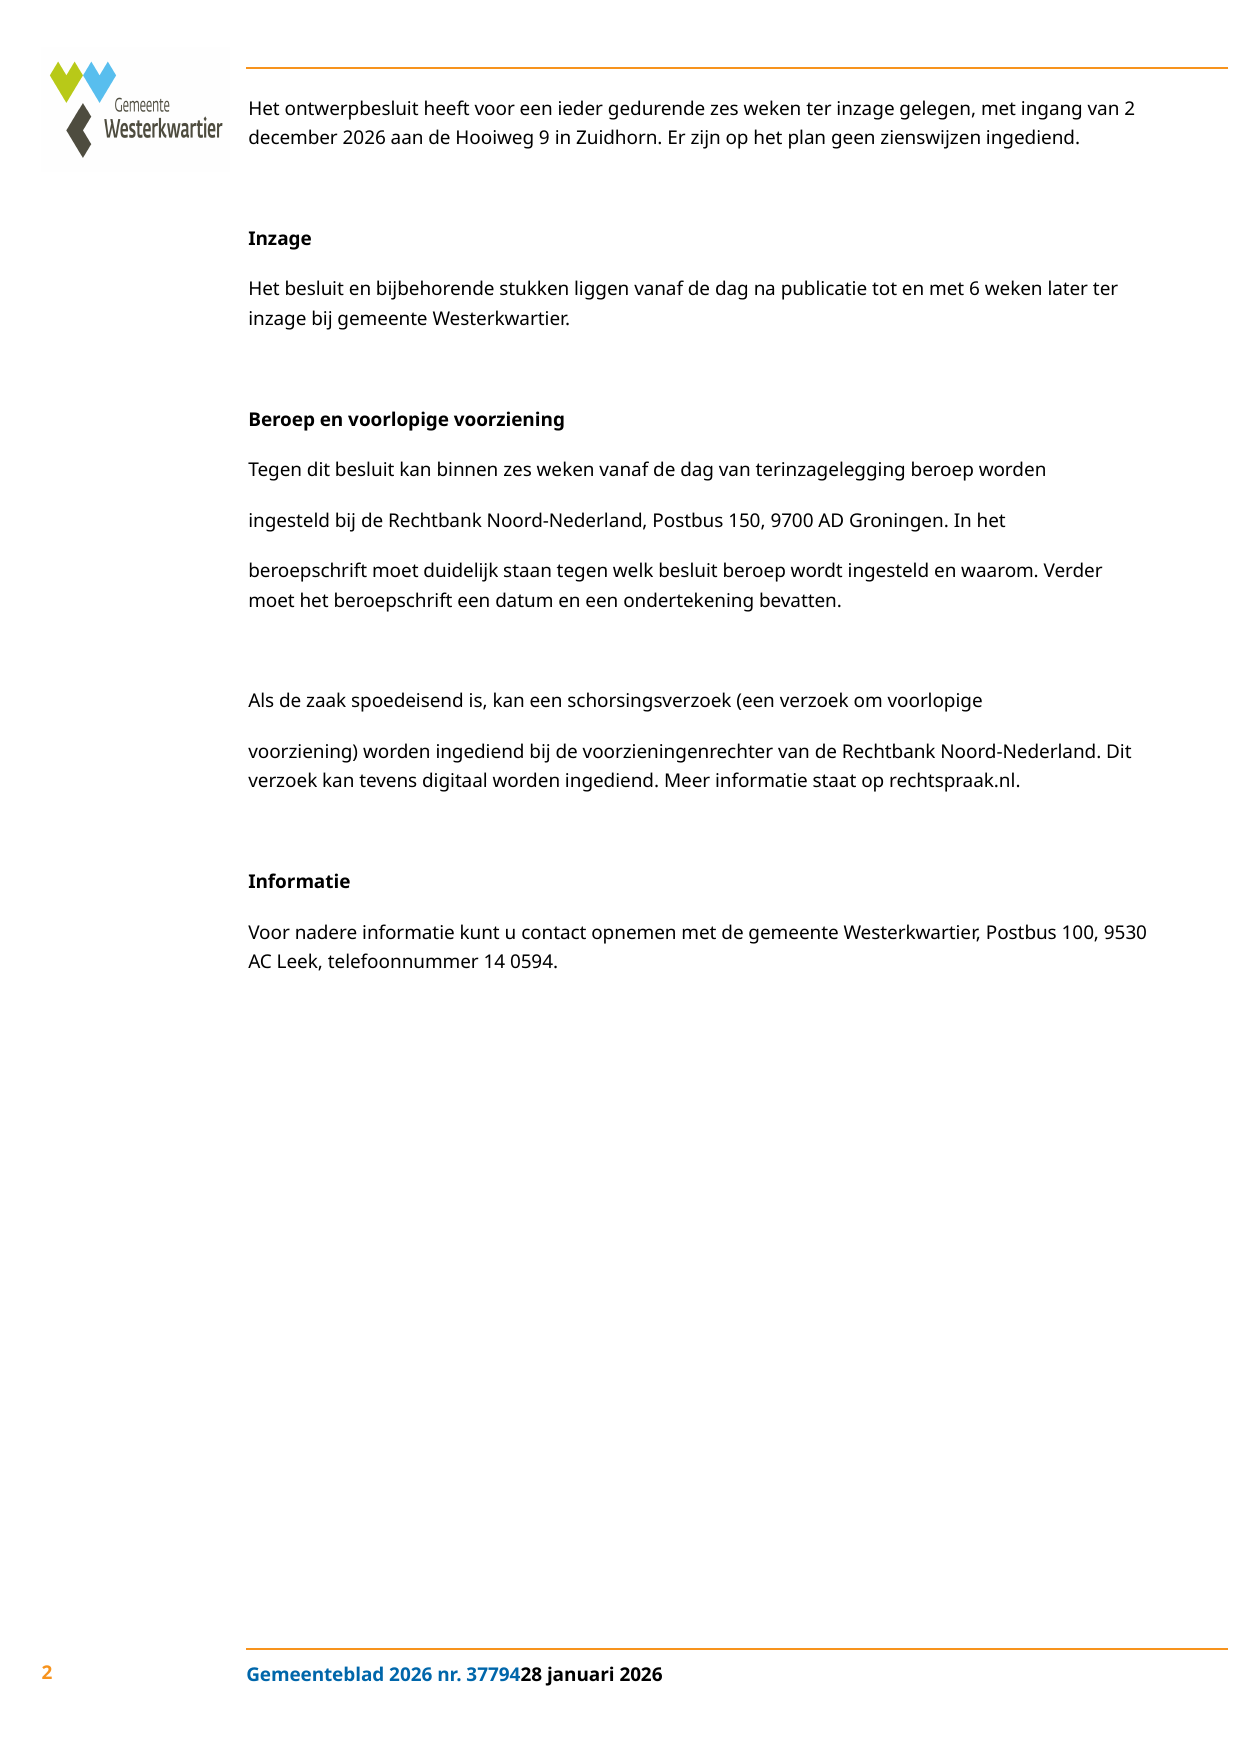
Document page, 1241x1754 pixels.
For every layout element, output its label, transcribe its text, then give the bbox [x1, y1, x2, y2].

text Het besluit en bijbehorende stukken liggen vanaf de dag na publicatie tot en met 6 weken later ter inzage bij gemeente Westerkwartier. [248, 276, 1152, 331]
text Informatie [248, 868, 1152, 894]
picture [41, 47, 231, 172]
text Het ontwerpbesluit heeft voor een ieder gedurende zes weken ter inzage gelegen, met ingang van 2 december 2026 aan de Hooiweg 9 in Zuidhorn. Er zijn op het plan geen zienswijzen ingediend. [248, 95, 1152, 150]
text Tegen dit besluit kan binnen zes weken vanaf de dag van terinzagelegging beroep worden [248, 456, 1152, 482]
text Als de zaak spoedeisend is, kan een schorsingsverzoek (een verzoek om voorlopige [248, 688, 1152, 713]
text Inzage [248, 225, 1152, 251]
text Voor nadere informatie kunt u contact opnemen met de gemeente Westerkwartier, Postbus 100, 9530 AC Leek, telefoonnummer 14 0594. [248, 919, 1152, 974]
text ingesteld bij de Rechtbank Noord-Nederland, Postbus 150, 9700 AD Groningen. In het [248, 507, 1152, 533]
text voorziening) worden ingediend bij de voorzieningenrechter van de Rechtbank Noord-Nederland. Dit verzoek kan tevens digitaal worden ingediend. Meer informatie staat op rechtspraak.nl. [248, 738, 1152, 793]
text beroepschrift moet duidelijk staan tegen welk besluit beroep wordt ingesteld en waarom. Verder moet het beroepschrift een datum en een ondertekening bevatten. [248, 557, 1152, 613]
text Beroep en voorlopige voorziening [248, 406, 1152, 432]
